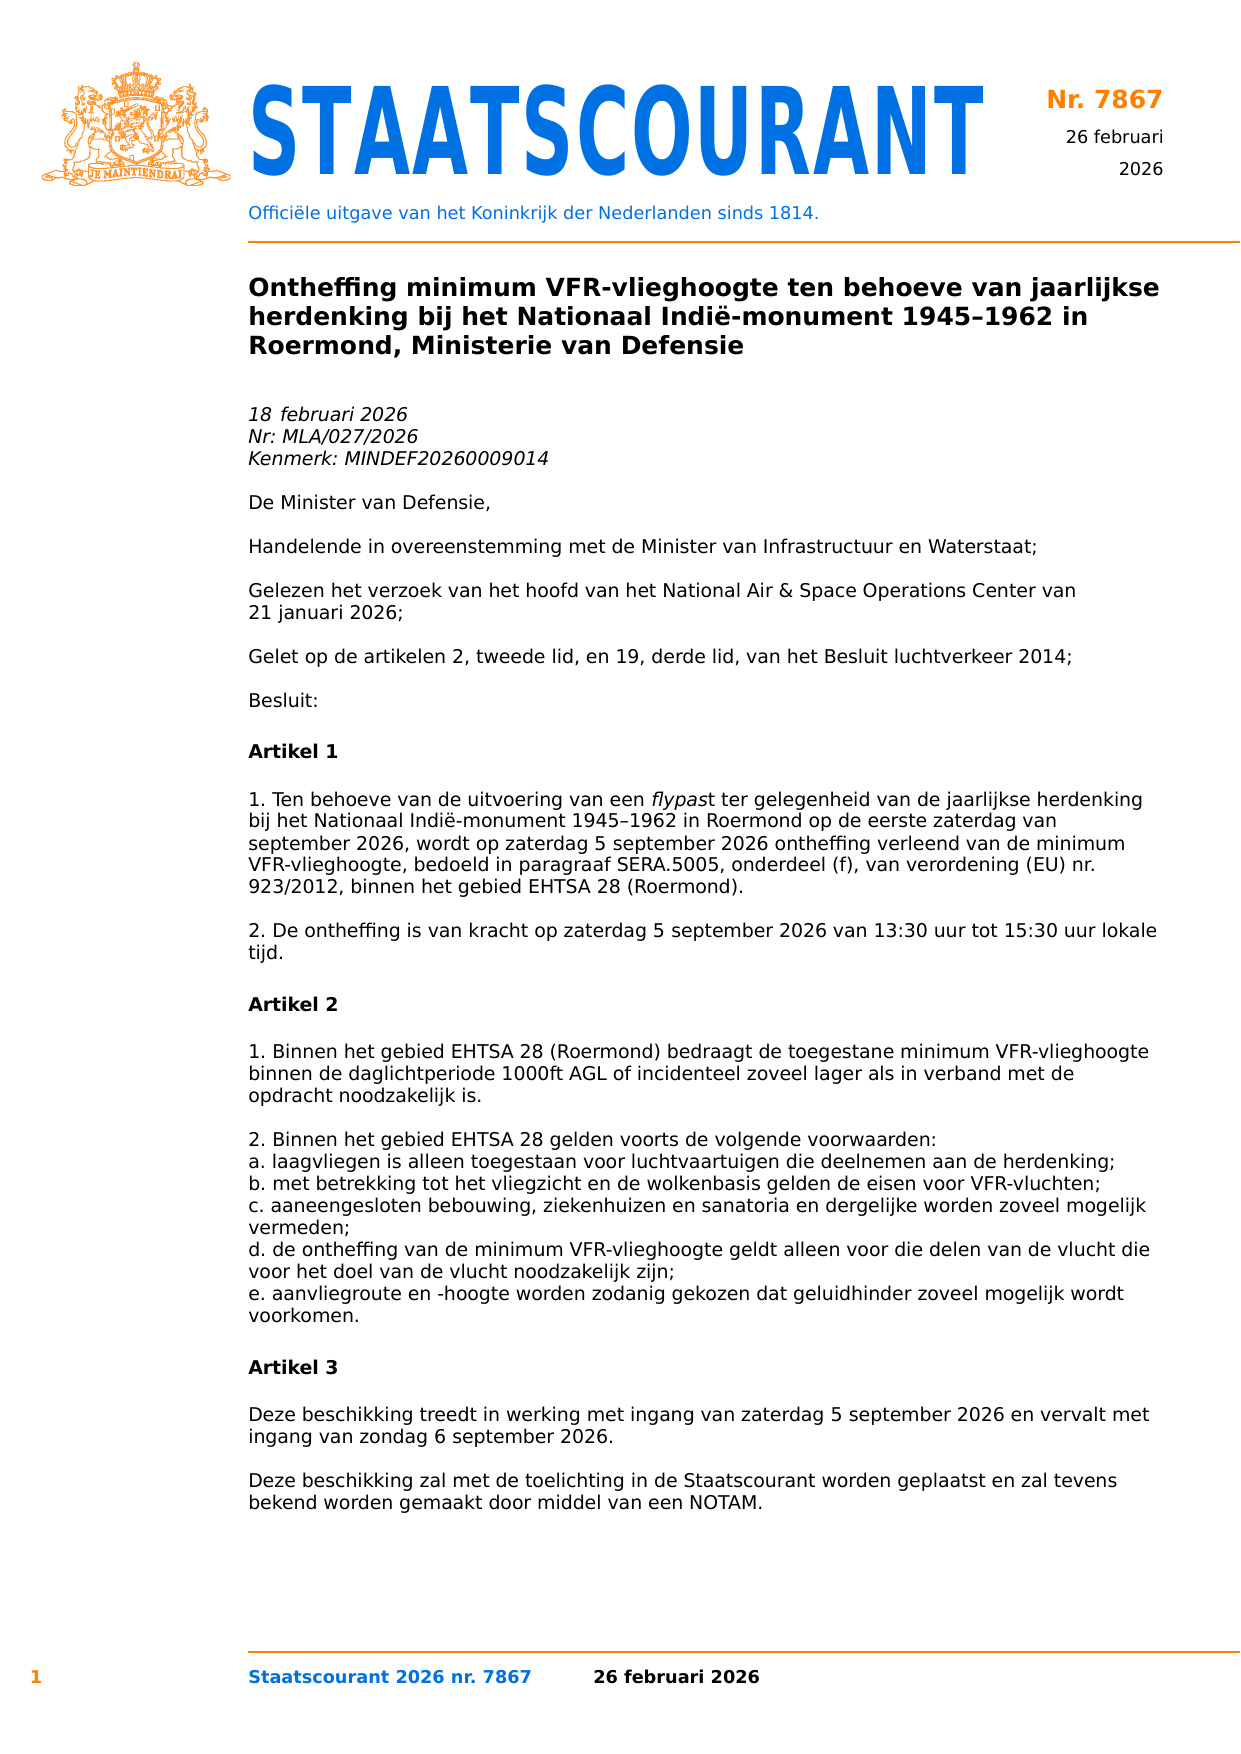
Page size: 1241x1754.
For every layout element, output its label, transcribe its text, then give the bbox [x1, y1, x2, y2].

table_header [25, 62, 248, 241]
text Gelet op de artikelen 2, tweede lid, en 19, derde lid, van het Besluit luchtverkeer 2014; [248, 646, 1163, 668]
text Handelende in overeenstemming met de Minister van Infrastructuur en Waterstaat; [248, 536, 1163, 558]
subtitle Artikel 1 [248, 741, 1163, 763]
text Besluit: [248, 689, 1163, 711]
text Kenmerk: MINDEF20260009014 [248, 448, 1163, 470]
subtitle Artikel 2 [248, 994, 1163, 1016]
table_cell 26 februari [998, 121, 1240, 153]
text b. met betrekking tot het vliegzicht en de wolkenbasis gelden de eisen voor VFR-vluchten; [248, 1173, 1163, 1195]
text Deze beschikking zal met de toelichting in de Staatscourant worden geplaatst en zal tevens bekend worden gemaakt door middel van een NOTAM. [248, 1469, 1163, 1513]
table_header Nr. 7867 [998, 62, 1240, 121]
subtitle Ontheffing minimum VFR-vlieghoogte ten behoeve van jaarlijkse herdenking bij het Nationaal Indië-monument 1945–1962 in Roermond, Ministerie van Defensie [248, 273, 1163, 361]
table_header STAATSCOURANT [248, 62, 998, 203]
text 1. Binnen het gebied EHTSA 28 (Roermond) bedraagt de toegestane minimum VFR-vlieghoogte binnen de daglichtperiode 1000ft AGL of incidenteel zoveel lager als in verband met de opdracht noodzakelijk is. [248, 1041, 1163, 1107]
text e. aanvliegroute en -hoogte worden zodanig gekozen dat geluidhinder zoveel mogelijk wordt voorkomen. [248, 1283, 1163, 1327]
text d. de ontheffing van de minimum VFR-vlieghoogte geldt alleen voor die delen van de vlucht die voor het doel van de vlucht noodzakelijk zijn; [248, 1239, 1163, 1283]
text 2. De ontheffing is van kracht op zaterdag 5 september 2026 van 13:30 uur tot 15:30 uur lokale tijd. [248, 920, 1163, 964]
text Deze beschikking treedt in werking met ingang van zaterdag 5 september 2026 en vervalt met ingang van zondag 6 september 2026. [248, 1404, 1163, 1448]
text c. aaneengesloten bebouwing, ziekenhuizen en sanatoria en dergelijke worden zoveel mogelijk vermeden; [248, 1195, 1163, 1239]
table_cell 2026 [998, 153, 1240, 203]
text De Minister van Defensie, [248, 492, 1163, 514]
text Nr: MLA/027/2026 [248, 426, 1163, 448]
text 2. Binnen het gebied EHTSA 28 gelden voorts de volgende voorwaarden: [248, 1129, 1163, 1151]
text Gelezen het verzoek van het hoofd van het National Air & Space Operations Center van 21 januari 2026; [248, 580, 1163, 624]
picture [41, 62, 231, 186]
text 1. Ten behoeve van de uitvoering van een flypast ter gelegenheid van de jaarlijkse herdenking bij het Nationaal Indië-monument 1945–1962 in Roermond op de eerste zaterdag van september 2026, wordt op zaterdag 5 september 2026 ontheffing verleend van de minimum VFR-vlieghoogte, bedoeld in paragraaf SERA.5005, onderdeel (f), van verordening (EU) nr. 923/2012, binnen het gebied EHTSA 28 (Roermond). [248, 788, 1163, 898]
subtitle Artikel 3 [248, 1357, 1163, 1379]
text 18 februari 2026 [248, 404, 1163, 426]
table_cell Officiële uitgave van het Koninkrijk der Nederlanden sinds 1814. [248, 203, 1240, 241]
text a. laagvliegen is alleen toegestaan voor luchtvaartuigen die deelnemen aan de herdenking; [248, 1151, 1163, 1173]
